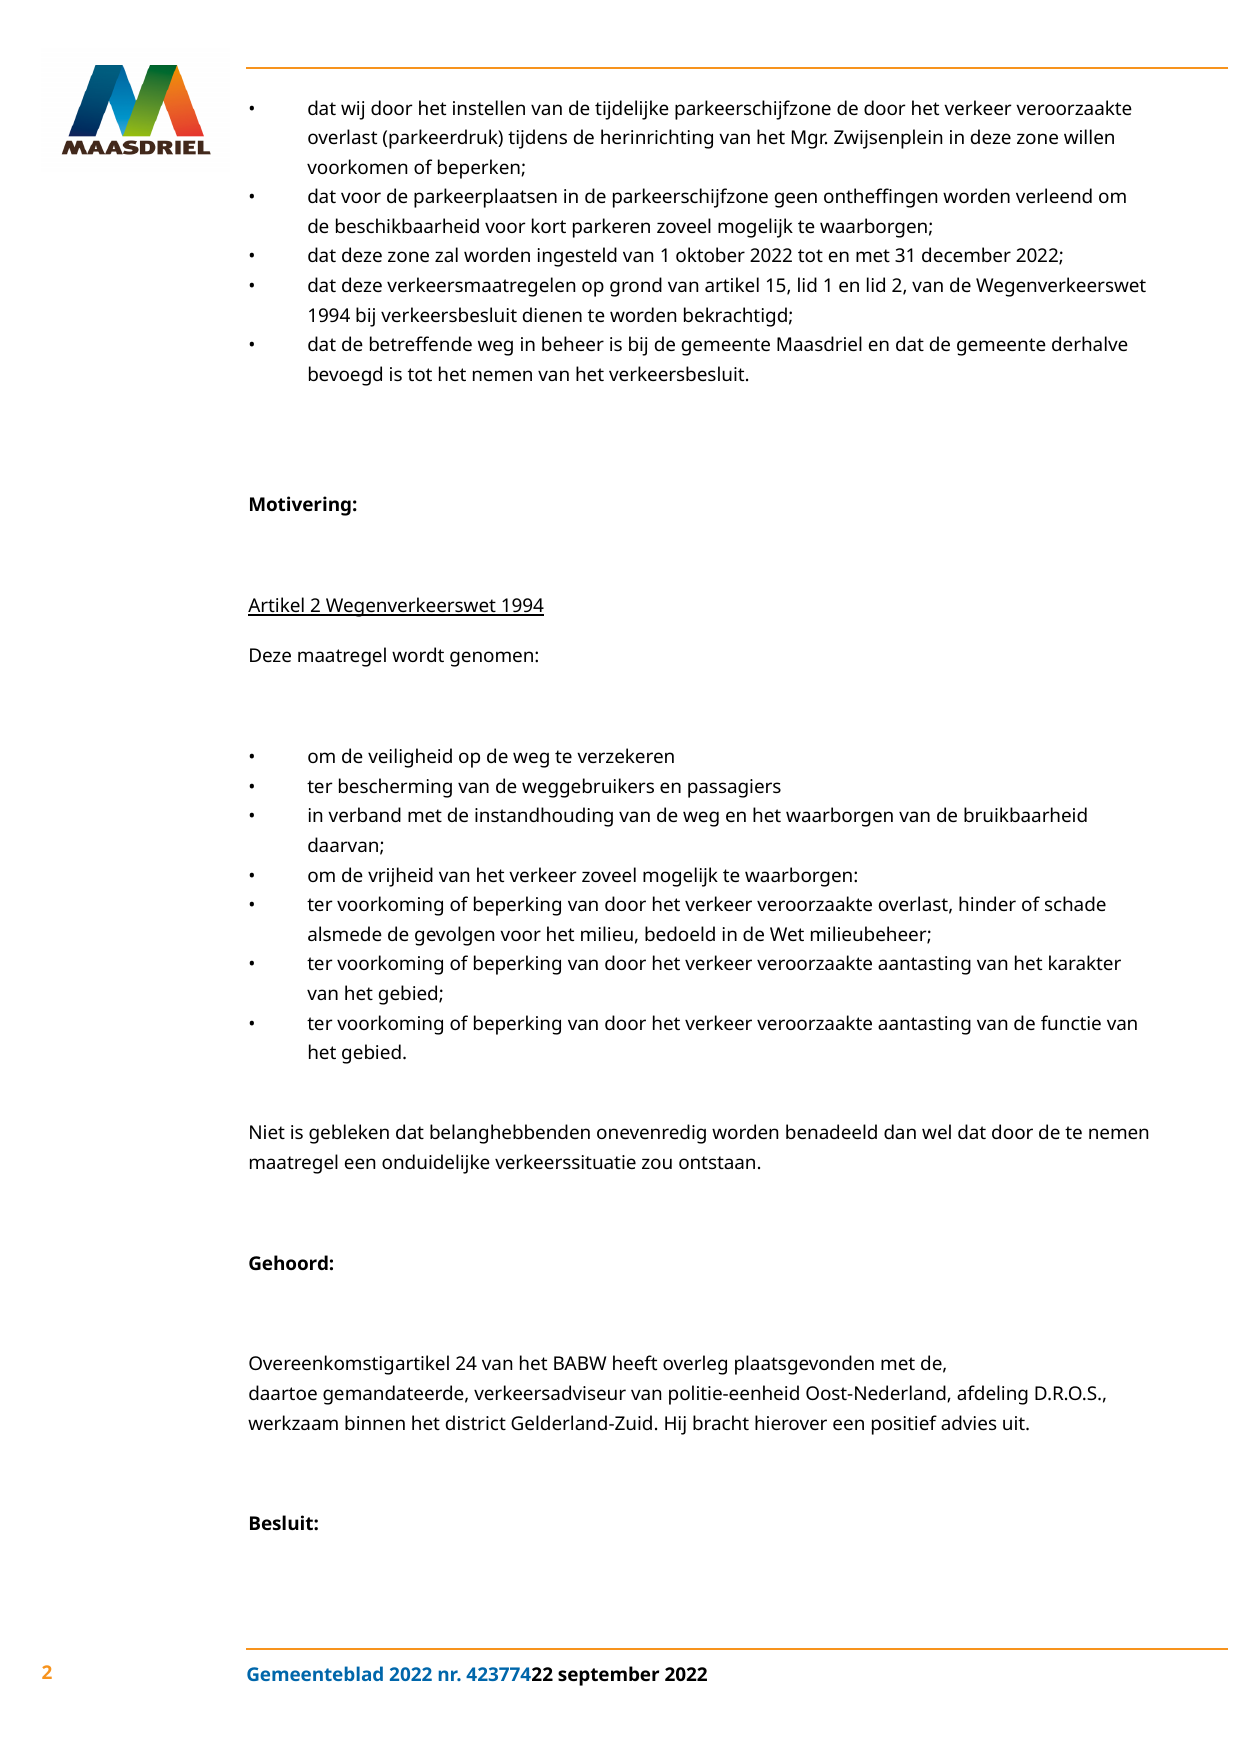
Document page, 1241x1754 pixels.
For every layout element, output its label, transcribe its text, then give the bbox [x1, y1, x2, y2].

text Overeenkomstigartikel 24 van het BABW heeft overleg plaatsgevonden met de, daartoe gemandateerde, verkeersadviseur van politie-eenheid Oost-Nederland, afdeling D.R.O.S., werkzaam binnen het district Gelderland-Zuid. Hij bracht hierover een positief advies uit. [248, 1351, 1152, 1436]
list om de vrijheid van het verkeer zoveel mogelijk te waarborgen: [248, 862, 1152, 888]
picture [41, 47, 231, 172]
list dat deze verkeersmaatregelen op grond van artikel 15, lid 1 en lid 2, van de Wegenverkeerswet 1994 bij verkeersbesluit dienen te worden bekrachtigd; [248, 272, 1152, 328]
list dat de betreffende weg in beheer is bij de gemeente Maasdriel en dat de gemeente derhalve bevoegd is tot het nemen van het verkeersbesluit. [248, 331, 1152, 387]
list in verband met de instandhouding van de weg en het waarborgen van de bruikbaarheid daarvan; [248, 803, 1152, 858]
text Motivering: [248, 491, 1152, 517]
text Niet is gebleken dat belanghebbenden onevenredig worden benadeeld dan wel dat door de te nemen maatregel een onduidelijke verkeerssituatie zou ontstaan. [248, 1119, 1152, 1175]
list ter bescherming van de weggebruikers en passagiers [248, 773, 1152, 799]
list om de veiligheid op de weg te verzekeren [248, 743, 1152, 769]
list dat deze zone zal worden ingesteld van 1 oktober 2022 tot en met 31 december 2022; [248, 243, 1152, 268]
text Deze maatregel wordt genomen: [248, 643, 1152, 668]
text Besluit: [248, 1511, 1152, 1536]
list dat wij door het instellen van de tijdelijke parkeerschijfzone de door het verkeer veroorzaakte overlast (parkeerdruk) tijdens de herinrichting van het Mgr. Zwijsenplein in deze zone willen voorkomen of beperken; [248, 95, 1152, 180]
list dat voor de parkeerplaatsen in de parkeerschijfzone geen ontheffingen worden verleend om de beschikbaarheid voor kort parkeren zoveel mogelijk te waarborgen; [248, 183, 1152, 239]
list ter voorkoming of beperking van door het verkeer veroorzaakte overlast, hinder of schade alsmede de gevolgen voor het milieu, bedoeld in de Wet milieubeheer; [248, 891, 1152, 947]
list ter voorkoming of beperking van door het verkeer veroorzaakte aantasting van het karakter van het gebied; [248, 951, 1152, 1006]
text Artikel 2 Wegenverkeerswet 1994 [248, 592, 1152, 618]
list ter voorkoming of beperking van door het verkeer veroorzaakte aantasting van de functie van het gebied. [248, 1010, 1152, 1065]
text Gehoord: [248, 1250, 1152, 1276]
